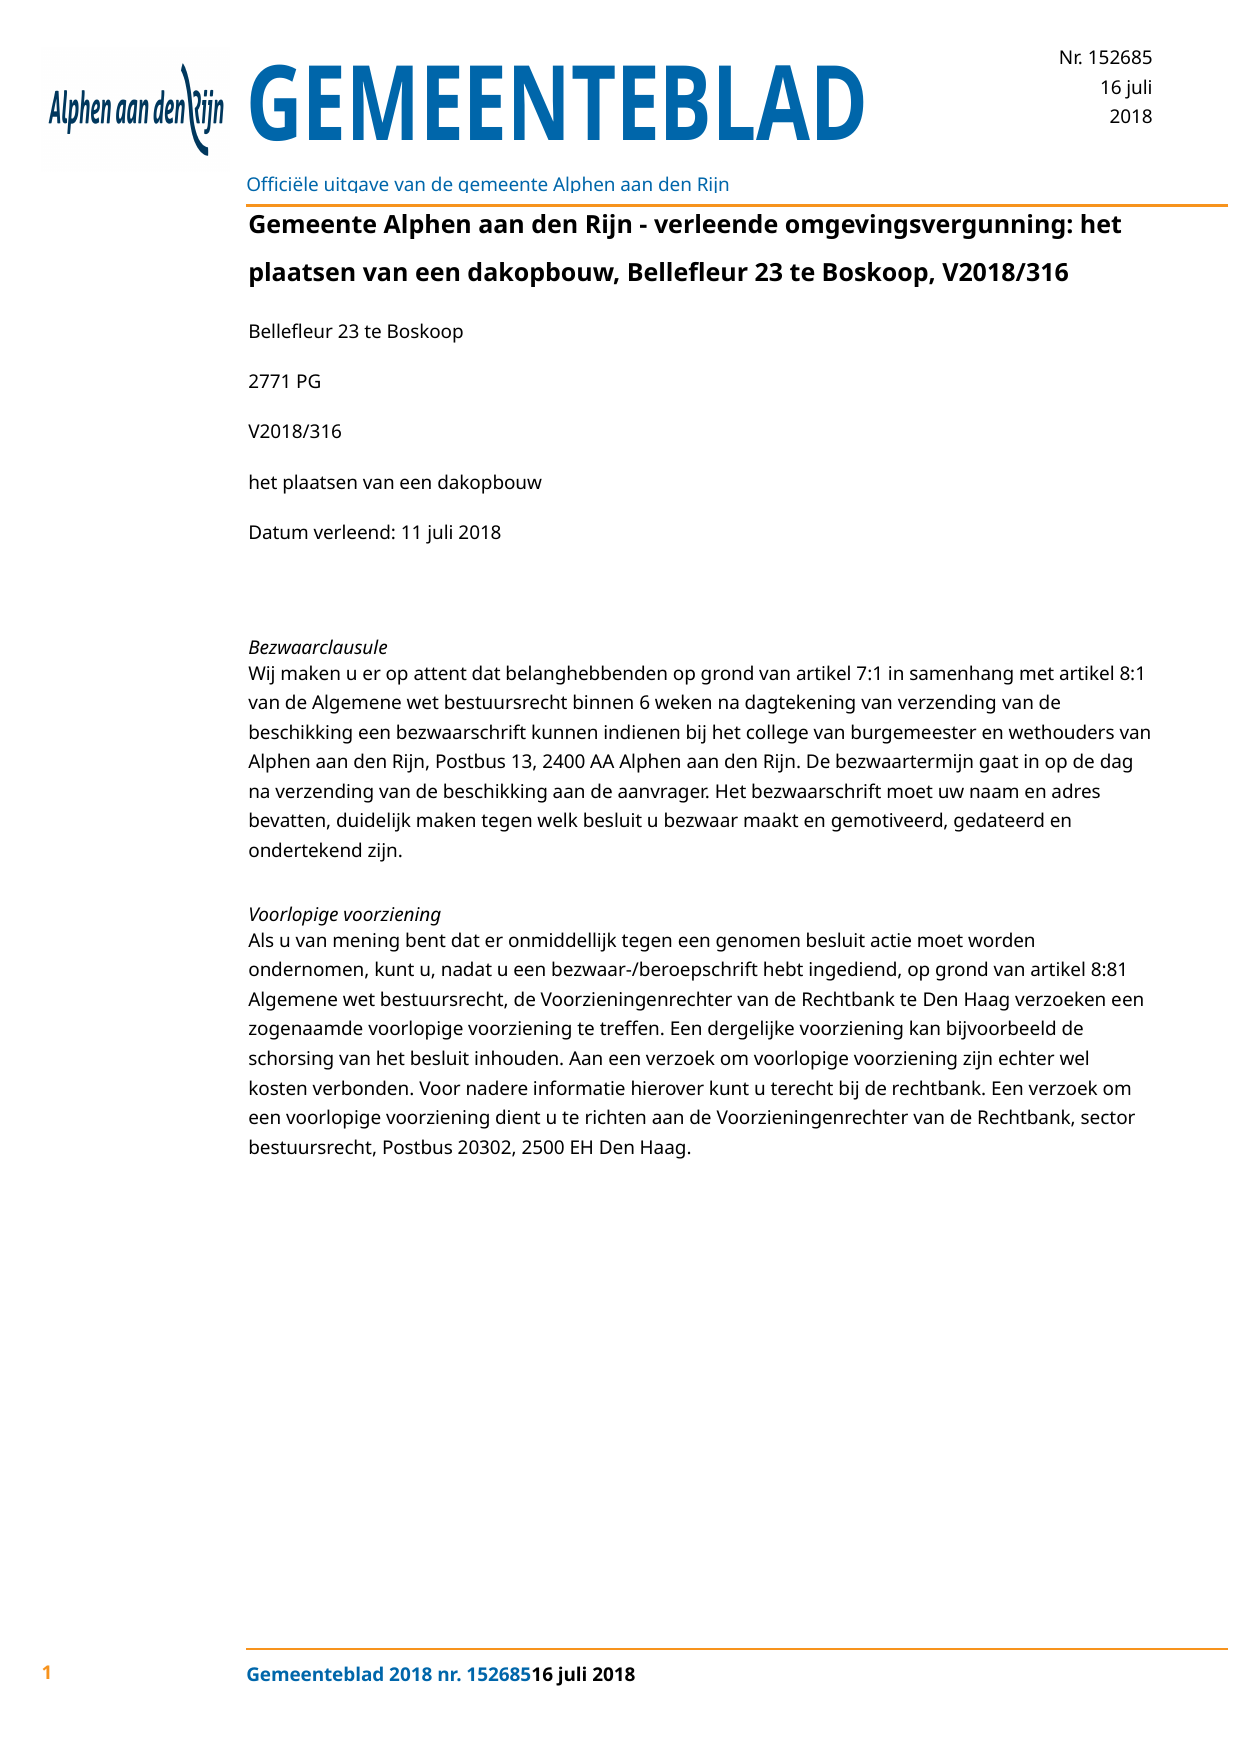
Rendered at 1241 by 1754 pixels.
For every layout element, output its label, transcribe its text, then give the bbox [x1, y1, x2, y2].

text Wij maken u er op attent dat belanghebbenden op grond van artikel 7:1 in samenhang met artikel 8:1 van de Algemene wet bestuursrecht binnen 6 weken na dagtekening van verzending van de beschikking een bezwaarschrift kunnen indienen bij het college van burgemeester en wethouders van Alphen aan den Rijn, Postbus 13, 2400 AA Alphen aan den Rijn. De bezwaartermijn gaat in op de dag na verzending van de beschikking aan de aanvrager. Het bezwaarschrift moet uw naam en adres bevatten, duidelijk maken tegen welk besluit u bezwaar maakt en gemotiveerd, gedateerd en ondertekend zijn. [248, 660, 1152, 863]
text 2771 PG [248, 368, 1152, 394]
text het plaatsen van een dakopbouw [248, 469, 1152, 495]
text Bellefleur 23 te Boskoop [248, 318, 1152, 344]
text Gemeente Alphen aan den Rijn - verleende omgevingsvergunning: het plaatsen van een dakopbouw, Bellefleur 23 te Boskoop, V2018/316 [248, 207, 1152, 288]
text Voorlopige voorziening [248, 901, 1152, 927]
text Datum verleend: 11 juli 2018 [248, 519, 1152, 545]
text V2018/316 [248, 419, 1152, 444]
text Als u van mening bent dat er onmiddellijk tegen een genomen besluit actie moet worden ondernomen, kunt u, nadat u een bezwaar-/beroepschrift hebt ingediend, op grond van artikel 8:81 Algemene wet bestuursrecht, de Voorzieningenrechter van de Rechtbank te Den Haag verzoeken een zogenaamde voorlopige voorziening te treffen. Een dergelijke voorziening kan bijvoorbeeld de schorsing van het besluit inhouden. Aan een verzoek om voorlopige voorziening zijn echter wel kosten verbonden. Voor nadere informatie hierover kunt u terecht bij de rechtbank. Een verzoek om een voorlopige voorziening dient u te richten aan de Voorzieningenrechter van de Rechtbank, sector bestuursrecht, Postbus 20302, 2500 EH Den Haag. [248, 927, 1152, 1160]
picture [41, 47, 231, 172]
text Bezwaarclausule [248, 634, 1152, 660]
